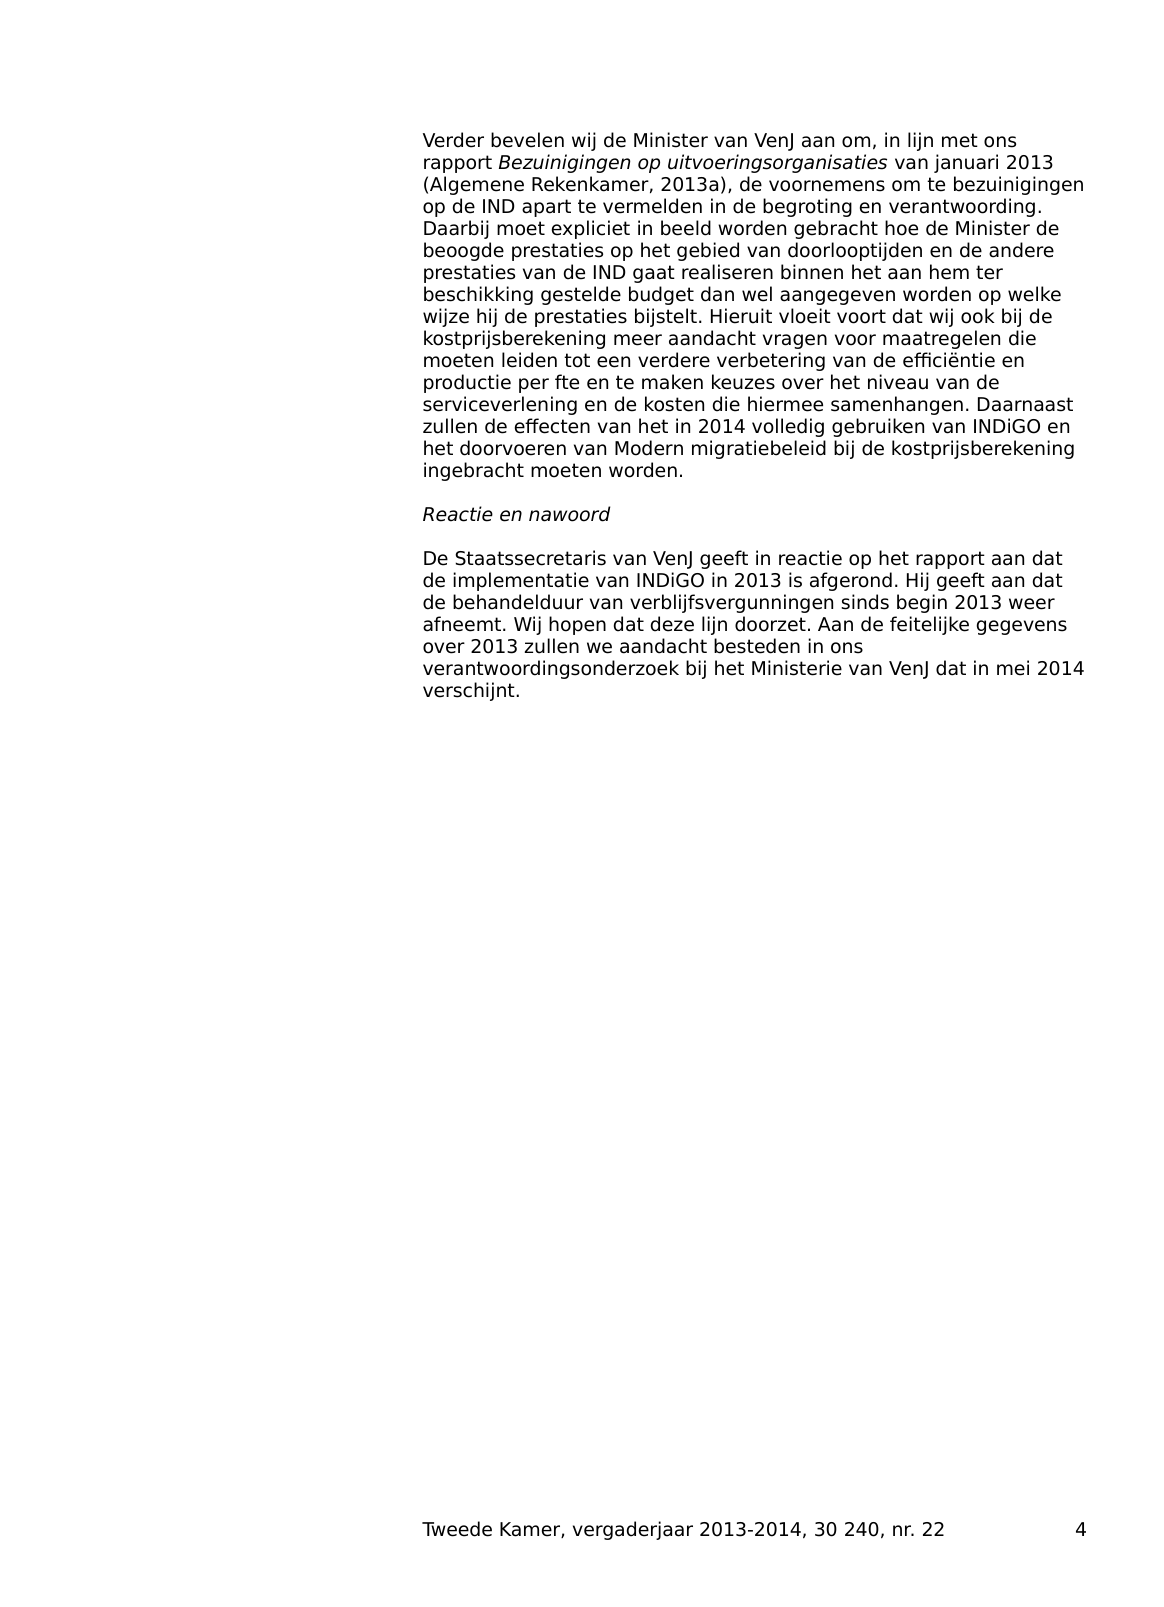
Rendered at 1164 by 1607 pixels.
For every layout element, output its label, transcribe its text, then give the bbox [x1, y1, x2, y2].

subtitle Reactie en nawoord [422, 504, 1087, 526]
text Verder bevelen wij de Minister van VenJ aan om, in lijn met ons rapport Bezuinigingen op uitvoeringsorganisaties van januari 2013 (Algemene Rekenkamer, 2013a), de voornemens om te bezuinigingen op de IND apart te vermelden in de begroting en verantwoording. Daarbij moet expliciet in beeld worden gebracht hoe de Minister de beoogde prestaties op het gebied van doorlooptijden en de andere prestaties van de IND gaat realiseren binnen het aan hem ter beschikking gestelde budget dan wel aangegeven worden op welke wijze hij de prestaties bijstelt. Hieruit vloeit voort dat wij ook bij de kostprijsberekening meer aandacht vragen voor maatregelen die moeten leiden tot een verdere verbetering van de efficiëntie en productie per fte en te maken keuzes over het niveau van de serviceverlening en de kosten die hiermee samenhangen. Daarnaast zullen de effecten van het in 2014 volledig gebruiken van INDiGO en het doorvoeren van Modern migratiebeleid bij de kostprijsberekening ingebracht moeten worden. [422, 130, 1087, 482]
text De Staatssecretaris van VenJ geeft in reactie op het rapport aan dat de implementatie van INDiGO in 2013 is afgerond. Hij geeft aan dat de behandelduur van verblijfsvergunningen sinds begin 2013 weer afneemt. Wij hopen dat deze lijn doorzet. Aan de feitelijke gegevens over 2013 zullen we aandacht besteden in ons verantwoordingsonderzoek bij het Ministerie van VenJ dat in mei 2014 verschijnt. [422, 548, 1087, 702]
